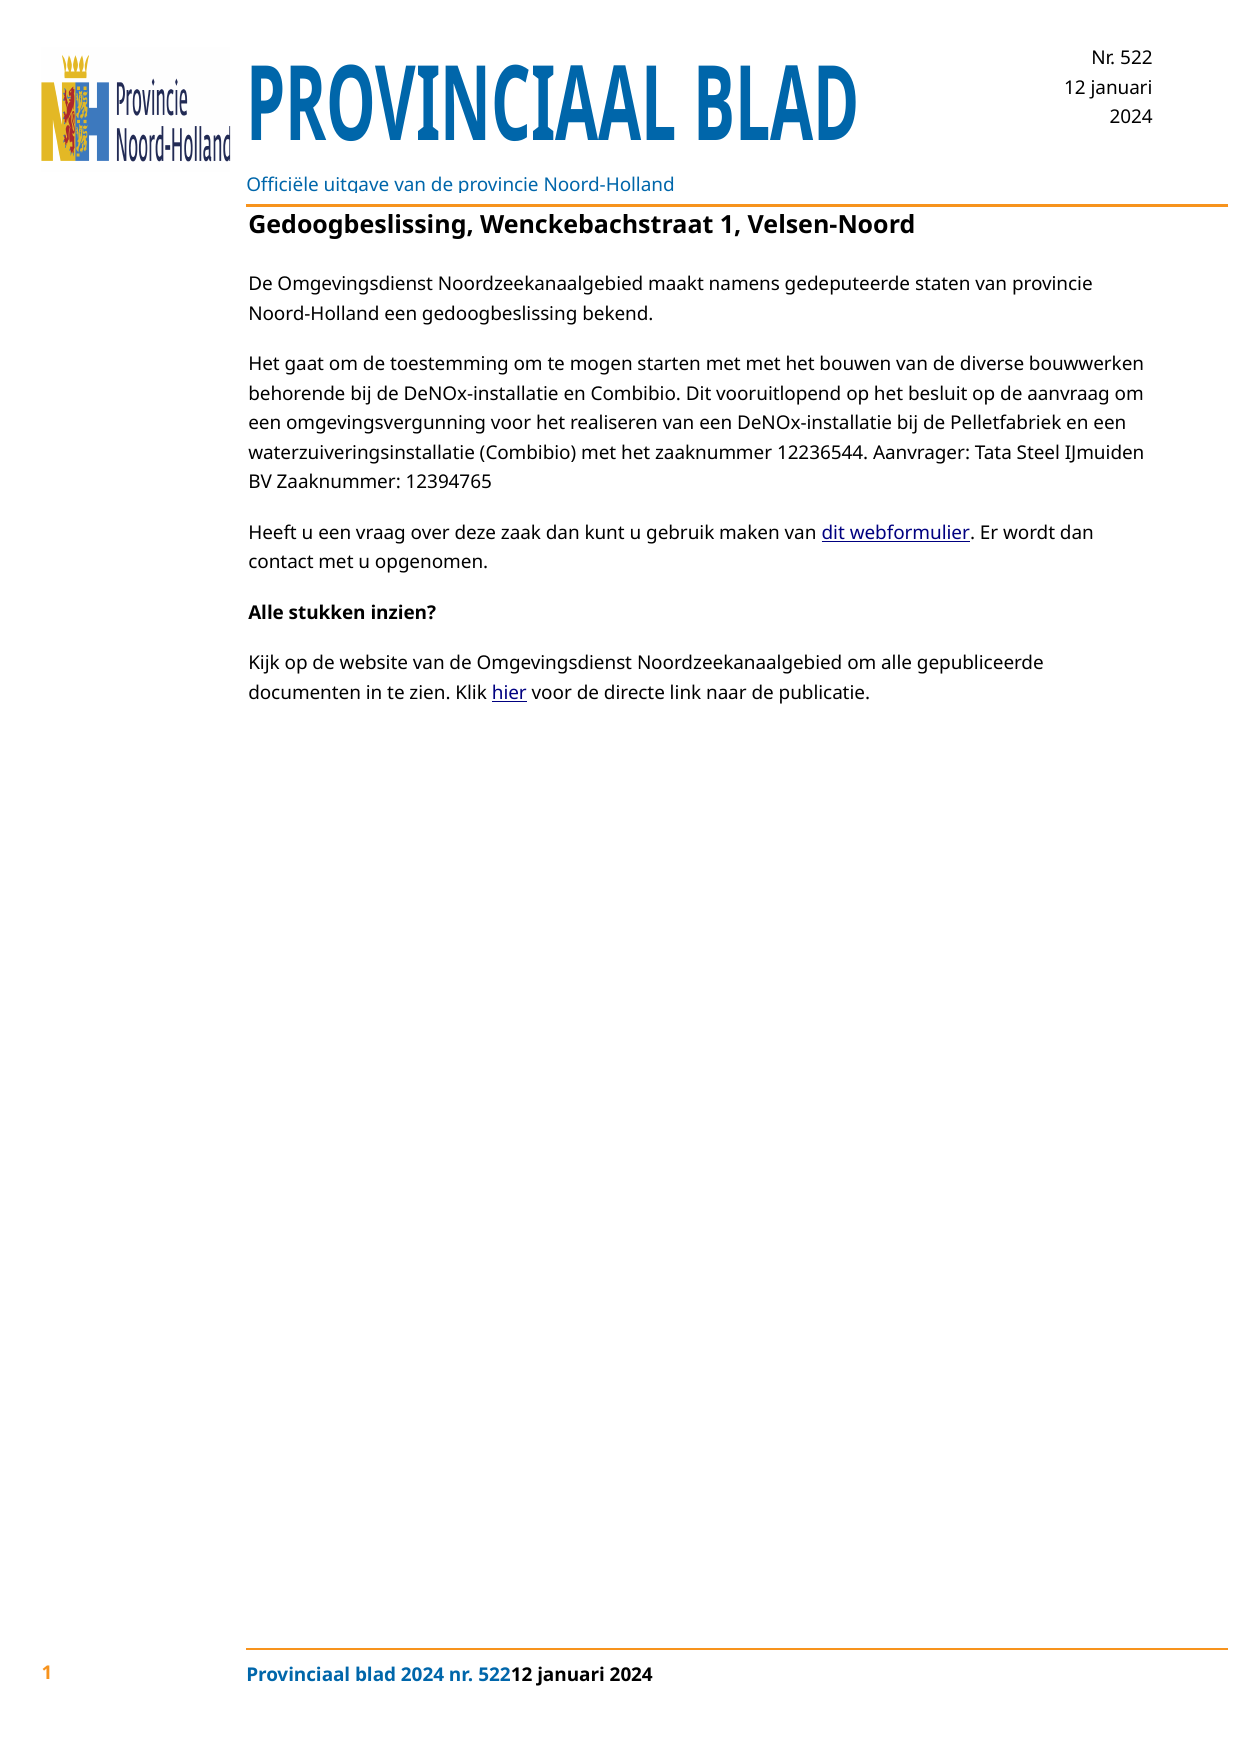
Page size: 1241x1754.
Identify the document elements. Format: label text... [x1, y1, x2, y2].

picture [41, 47, 231, 172]
text Alle stukken inzien? [248, 599, 1152, 625]
text De Omgevingsdienst Noordzeekanaalgebied maakt namens gedeputeerde staten van provincie Noord-Holland een gedoogbeslissing bekend. [248, 270, 1152, 326]
text Heeft u een vraag over deze zaak dan kunt u gebruik maken van dit webformulier. Er wordt dan contact met u opgenomen. [248, 519, 1152, 574]
text Het gaat om de toestemming om te mogen starten met met het bouwen van de diverse bouwwerken behorende bij de DeNOx-installatie en Combibio. Dit vooruitlopend op het besluit op de aanvraag om een omgevingsvergunning voor het realiseren van een DeNOx-installatie bij de Pelletfabriek en een waterzuiveringsinstallatie (Combibio) met het zaaknummer 12236544. Aanvrager: Tata Steel IJmuiden BV Zaaknummer: 12394765 [248, 350, 1152, 494]
text Kijk op de website van de Omgevingsdienst Noordzeekanaalgebied om alle gepubliceerde documenten in te zien. Klik hier voor de directe link naar de publicatie. [248, 649, 1152, 705]
text Gedoogbeslissing, Wenckebachstraat 1, Velsen-Noord [248, 207, 1152, 241]
